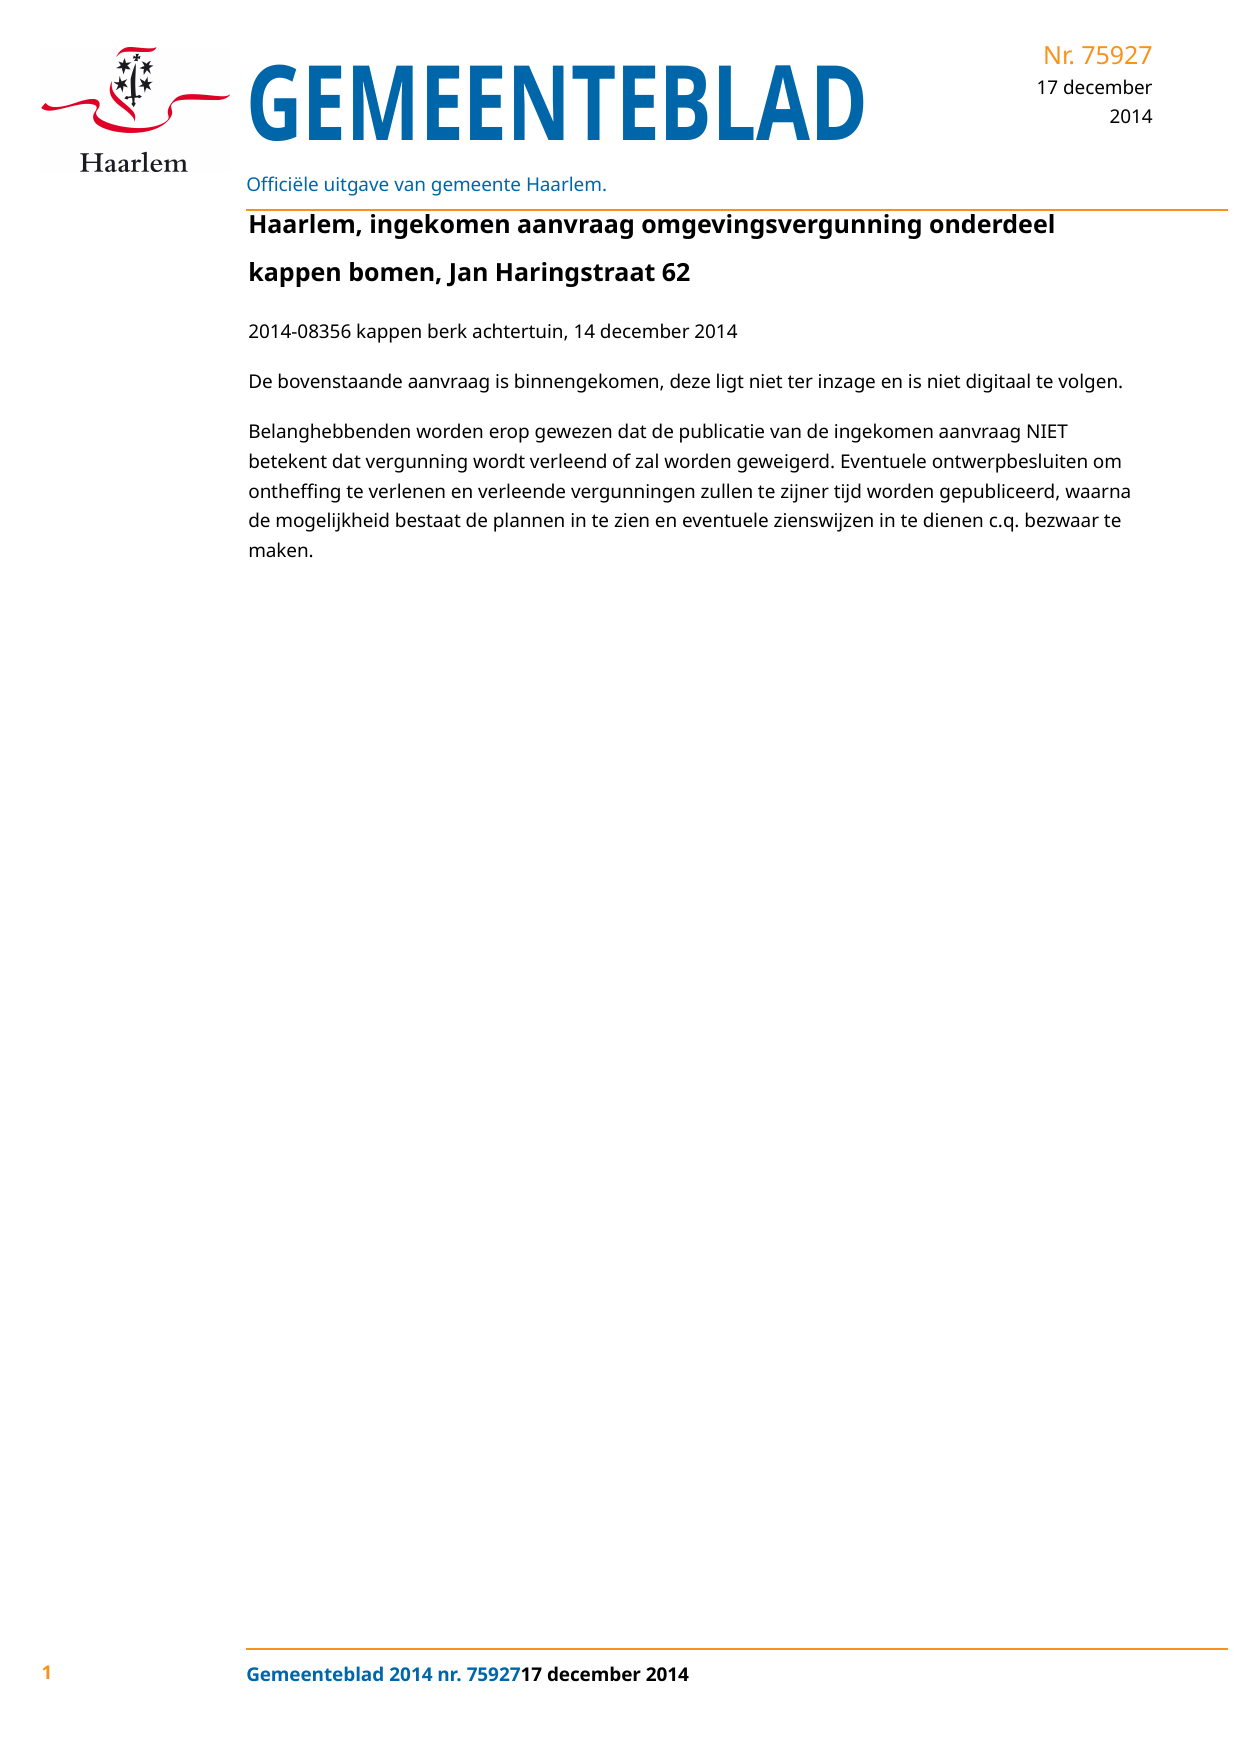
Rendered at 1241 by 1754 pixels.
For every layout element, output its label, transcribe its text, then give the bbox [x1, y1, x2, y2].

text De bovenstaande aanvraag is binnengekomen, deze ligt niet ter inzage en is niet digitaal te volgen. [248, 368, 1152, 394]
text Haarlem, ingekomen aanvraag omgevingsvergunning onderdeel kappen bomen, Jan Haringstraat 62 [248, 211, 1152, 288]
text Belanghebbenden worden erop gewezen dat de publicatie van de ingekomen aanvraag NIET betekent dat vergunning wordt verleend of zal worden geweigerd. Eventuele ontwerpbesluiten om ontheffing te verlenen en verleende vergunningen zullen te zijner tijd worden gepubliceerd, waarna de mogelijkheid bestaat de plannen in te zien en eventuele zienswijzen in te dienen c.q. bezwaar te maken. [248, 419, 1152, 563]
text 2014-08356 kappen berk achtertuin, 14 december 2014 [248, 318, 1152, 344]
picture [41, 47, 231, 172]
